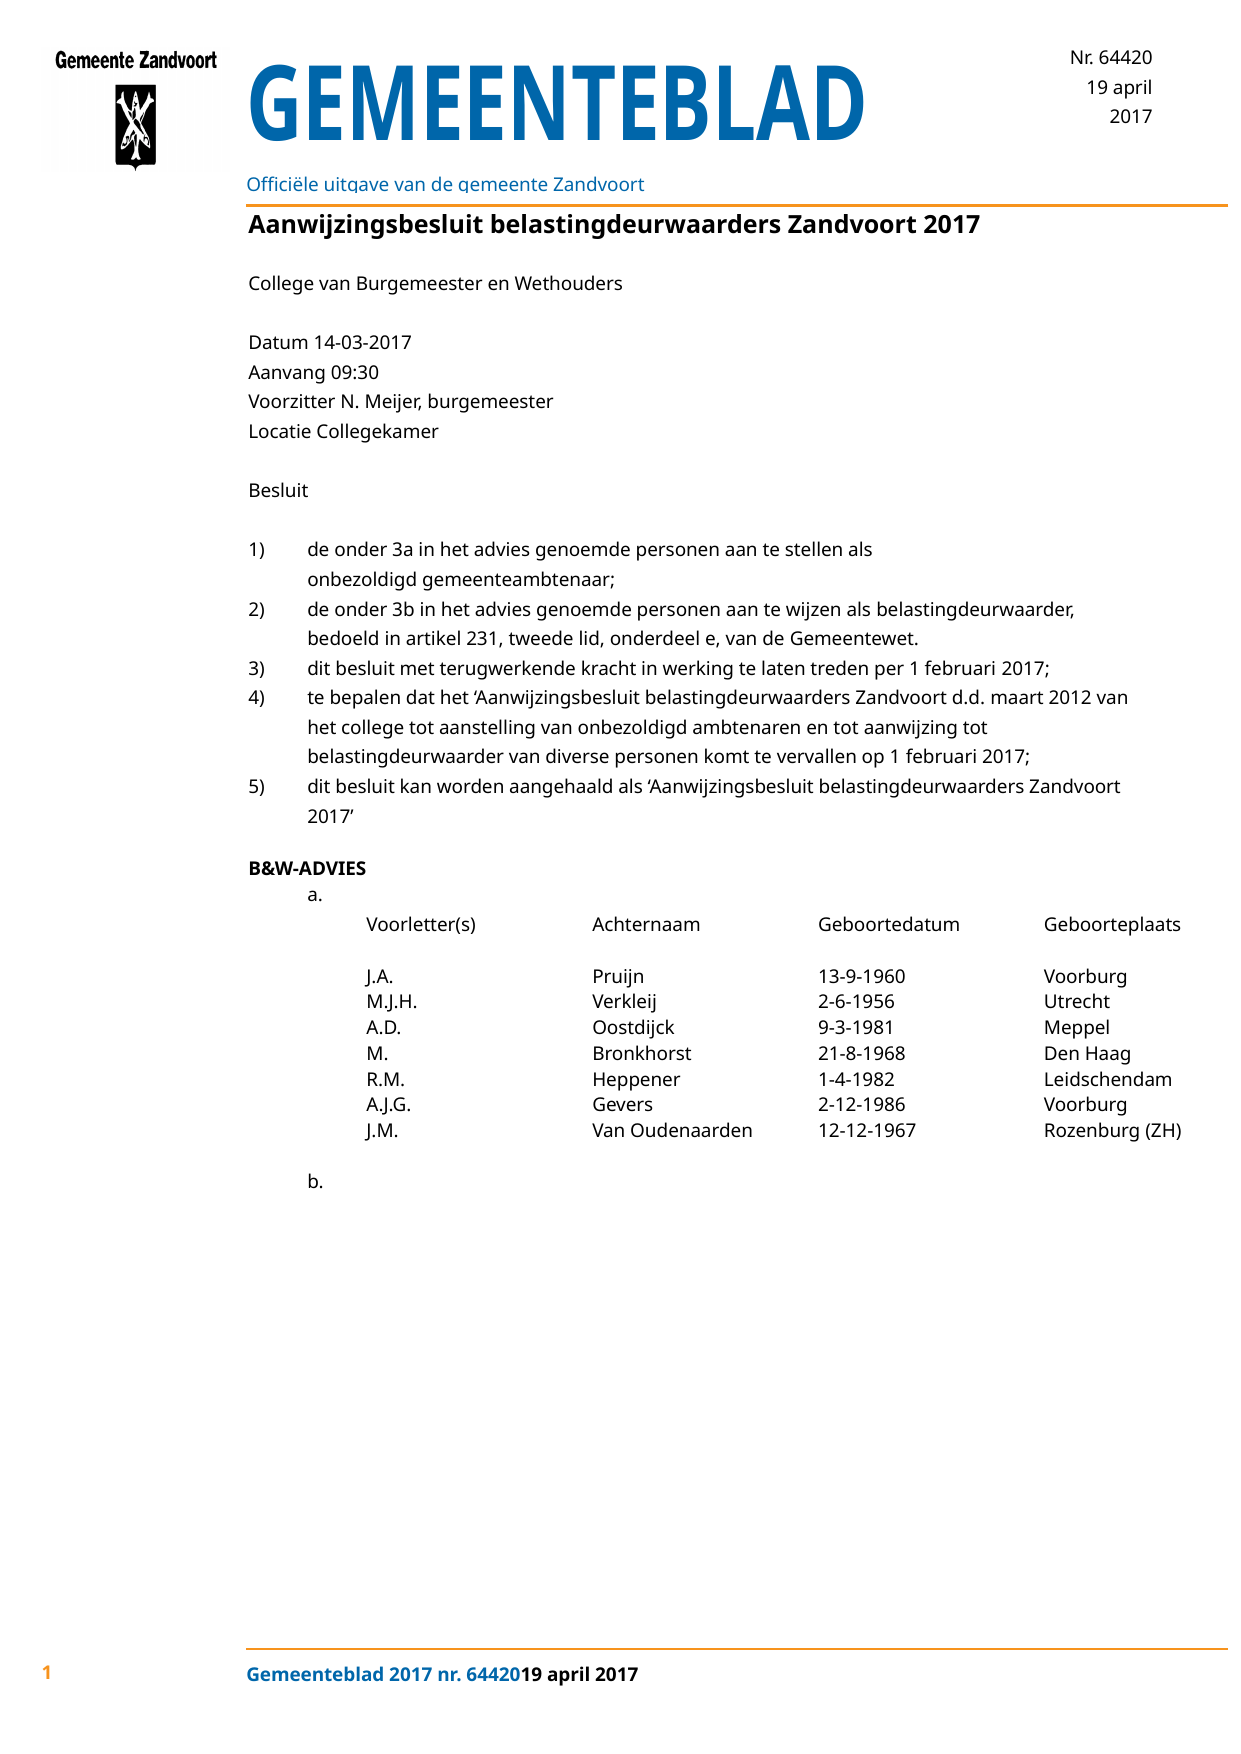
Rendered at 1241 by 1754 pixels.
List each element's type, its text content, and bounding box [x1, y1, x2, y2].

table_cell Voorburg [1044, 963, 1240, 988]
table_cell Oostdijck [592, 1014, 818, 1040]
table_header Voorletter(s) [366, 911, 592, 937]
table_cell 1-4-1982 [818, 1066, 1044, 1091]
table_cell Utrecht [1044, 989, 1240, 1014]
table_cell Meppel [1044, 1014, 1240, 1040]
table_cell 2-6-1956 [818, 989, 1044, 1014]
table_cell Gevers [592, 1091, 818, 1117]
table_cell [818, 937, 1044, 963]
table_cell [1044, 937, 1240, 963]
table_cell J.A. [366, 963, 592, 988]
text Voorzitter N. Meijer, burgemeester [248, 389, 1152, 414]
text Datum 14-03-2017 [248, 329, 1152, 355]
list de onder 3a in het advies genoemde personen aan te stellen als onbezoldigd gemeenteambtenaar; [248, 537, 1152, 592]
table_header Achternaam [592, 911, 818, 937]
text Besluit [248, 477, 1152, 503]
table_cell A.D. [366, 1014, 592, 1040]
picture [41, 47, 231, 172]
list te bepalen dat het ‘Aanwijzingsbesluit belastingdeurwaarders Zandvoort d.d. maart 2012 van het college tot aanstelling van onbezoldigd ambtenaren en tot aanwijzing tot belastingdeurwaarder van diverse personen komt te vervallen op 1 februari 2017; [248, 684, 1152, 769]
table_cell [1044, 1143, 1240, 1169]
table_cell 2-12-1986 [818, 1091, 1044, 1117]
text Aanwijzingsbesluit belastingdeurwaarders Zandvoort 2017 [248, 207, 1152, 241]
table_cell 12-12-1967 [818, 1117, 1044, 1143]
table_cell Verkleij [592, 989, 818, 1014]
table_cell Bronkhorst [592, 1040, 818, 1066]
table_cell 21-8-1968 [818, 1040, 1044, 1066]
table_cell [592, 937, 818, 963]
table_cell [366, 1143, 592, 1169]
table_cell Leidschendam [1044, 1066, 1240, 1091]
text Aanvang 09:30 [248, 359, 1152, 385]
table_cell M.J.H. [366, 989, 592, 1014]
text B&W-ADVIES [248, 853, 1152, 882]
list dit besluit kan worden aangehaald als ‘Aanwijzingsbesluit belastingdeurwaarders Zandvoort 2017’ [248, 773, 1152, 828]
table_cell R.M. [366, 1066, 592, 1091]
text Locatie Collegekamer [248, 418, 1152, 444]
text College van Burgemeester en Wethouders [248, 270, 1152, 296]
table_cell Rozenburg (ZH) [1044, 1117, 1240, 1143]
table_header Geboortedatum [818, 911, 1044, 937]
table_cell Pruijn [592, 963, 818, 988]
table_cell Heppener [592, 1066, 818, 1091]
list de onder 3b in het advies genoemde personen aan te wijzen als belastingdeurwaarder, bedoeld in artikel 231, tweede lid, onderdeel e, van de Gemeentewet. [248, 596, 1152, 651]
list dit besluit met terugwerkende kracht in werking te laten treden per 1 februari 2017; [248, 655, 1152, 681]
table_cell 9-3-1981 [818, 1014, 1044, 1040]
table_cell A.J.G. [366, 1091, 592, 1117]
table_header Geboorteplaats [1044, 911, 1240, 937]
table_cell Voorburg [1044, 1091, 1240, 1117]
table_cell [818, 1143, 1044, 1169]
table_cell [366, 937, 592, 963]
table_cell Den Haag [1044, 1040, 1240, 1066]
table_cell J.M. [366, 1117, 592, 1143]
table_cell M. [366, 1040, 592, 1066]
table_cell 13-9-1960 [818, 963, 1044, 988]
table_cell Van Oudenaarden [592, 1117, 818, 1143]
table_cell [592, 1143, 818, 1169]
